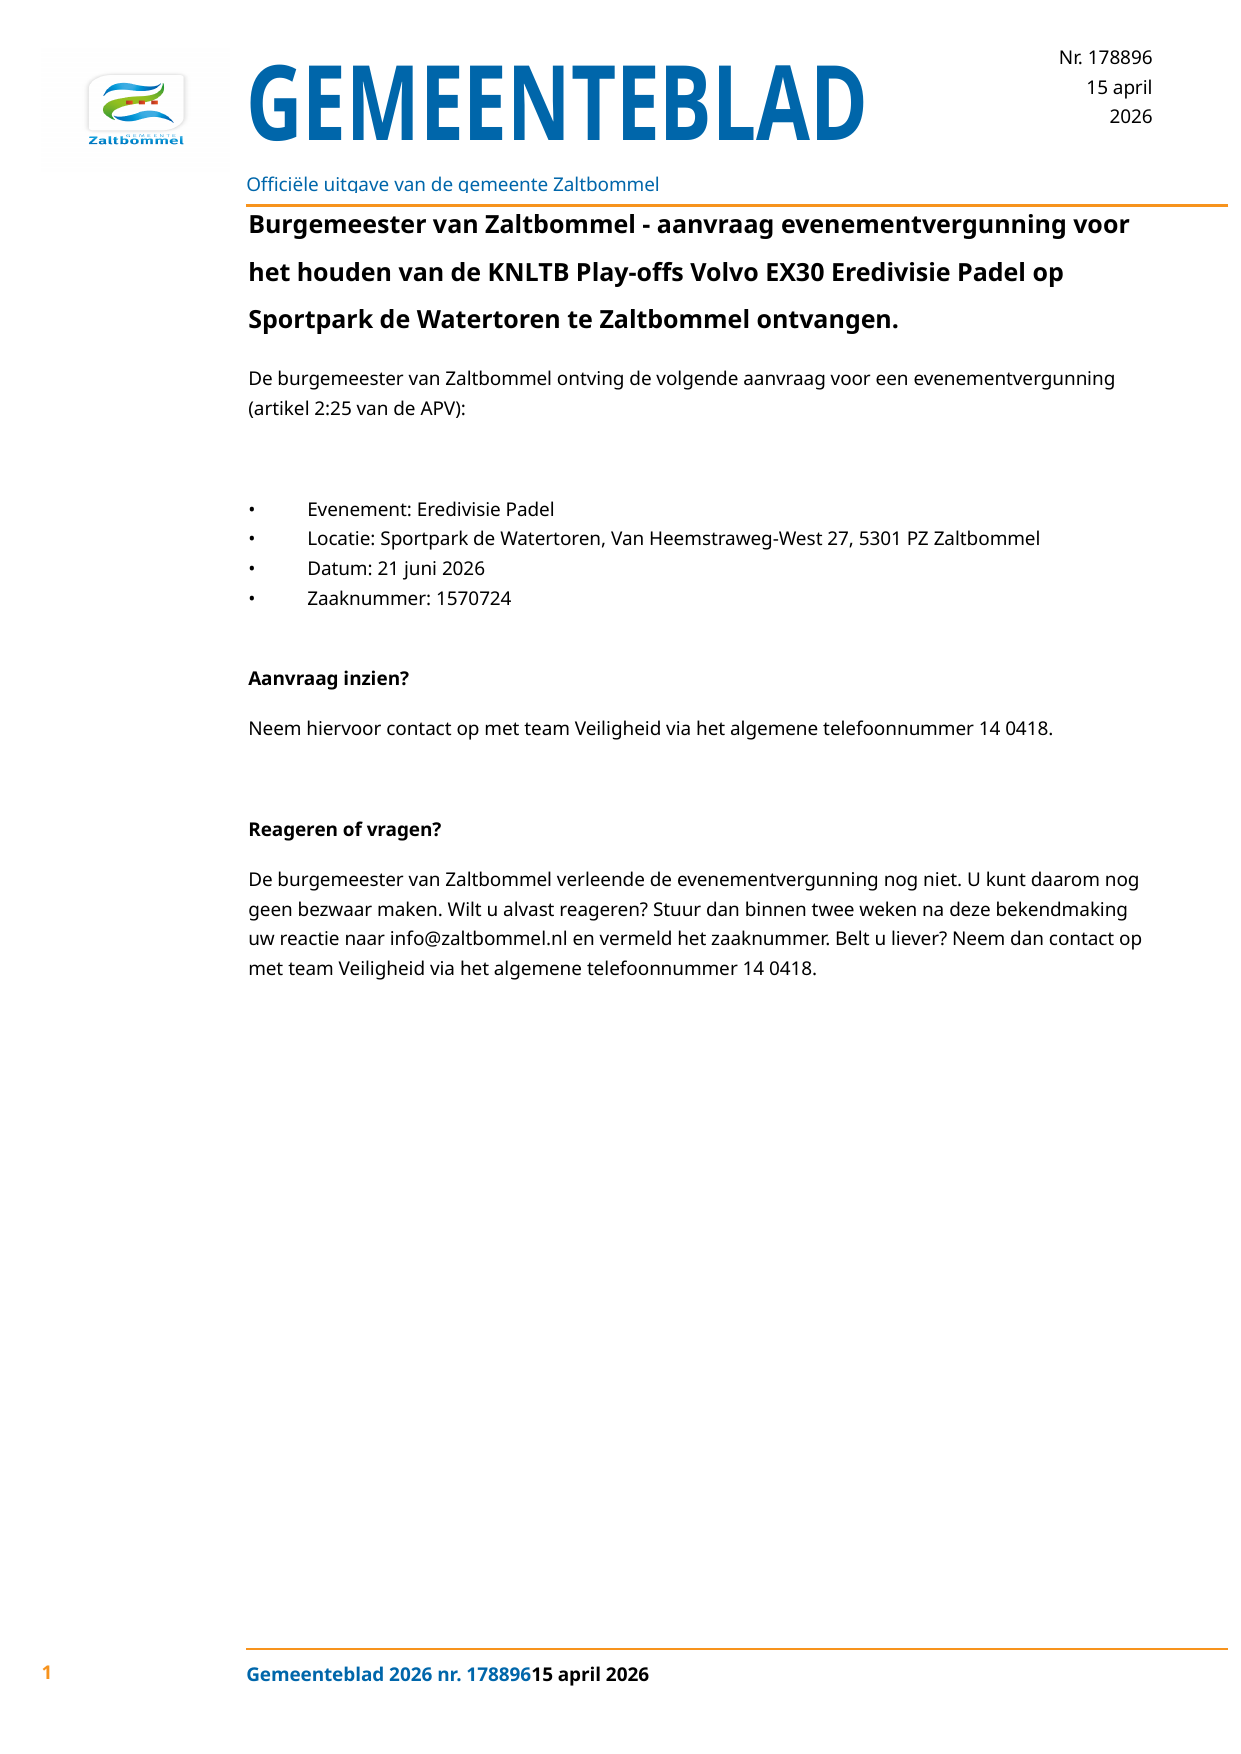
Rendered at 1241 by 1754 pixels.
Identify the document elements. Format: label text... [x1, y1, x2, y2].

text Aanvraag inzien? [248, 665, 1152, 690]
list Datum: 21 juni 2026 [248, 555, 1152, 581]
text De burgemeester van Zaltbommel verleende de evenementvergunning nog niet. U kunt daarom nog geen bezwaar maken. Wilt u alvast reageren? Stuur dan binnen twee weken na deze bekendmaking uw reactie naar info@zaltbommel.nl en vermeld het zaaknummer. Belt u liever? Neem dan contact op met team Veiligheid via het algemene telefoonnummer 14 0418. [248, 866, 1152, 981]
text Neem hiervoor contact op met team Veiligheid via het algemene telefoonnummer 14 0418. [248, 715, 1152, 741]
list Evenement: Eredivisie Padel [248, 496, 1152, 522]
picture [41, 47, 231, 172]
text De burgemeester van Zaltbommel ontving de volgende aanvraag voor een evenementvergunning (artikel 2:25 van de APV): [248, 366, 1152, 421]
text Burgemeester van Zaltbommel - aanvraag evenementvergunning voor het houden van de KNLTB Play-offs Volvo EX30 Eredivisie Padel op Sportpark de Watertoren te Zaltbommel ontvangen. [248, 207, 1152, 336]
list Zaaknummer: 1570724 [248, 585, 1152, 610]
list Locatie: Sportpark de Watertoren, Van Heemstraweg-West 27, 5301 PZ Zaltbommel [248, 526, 1152, 551]
text Reageren of vragen? [248, 816, 1152, 842]
